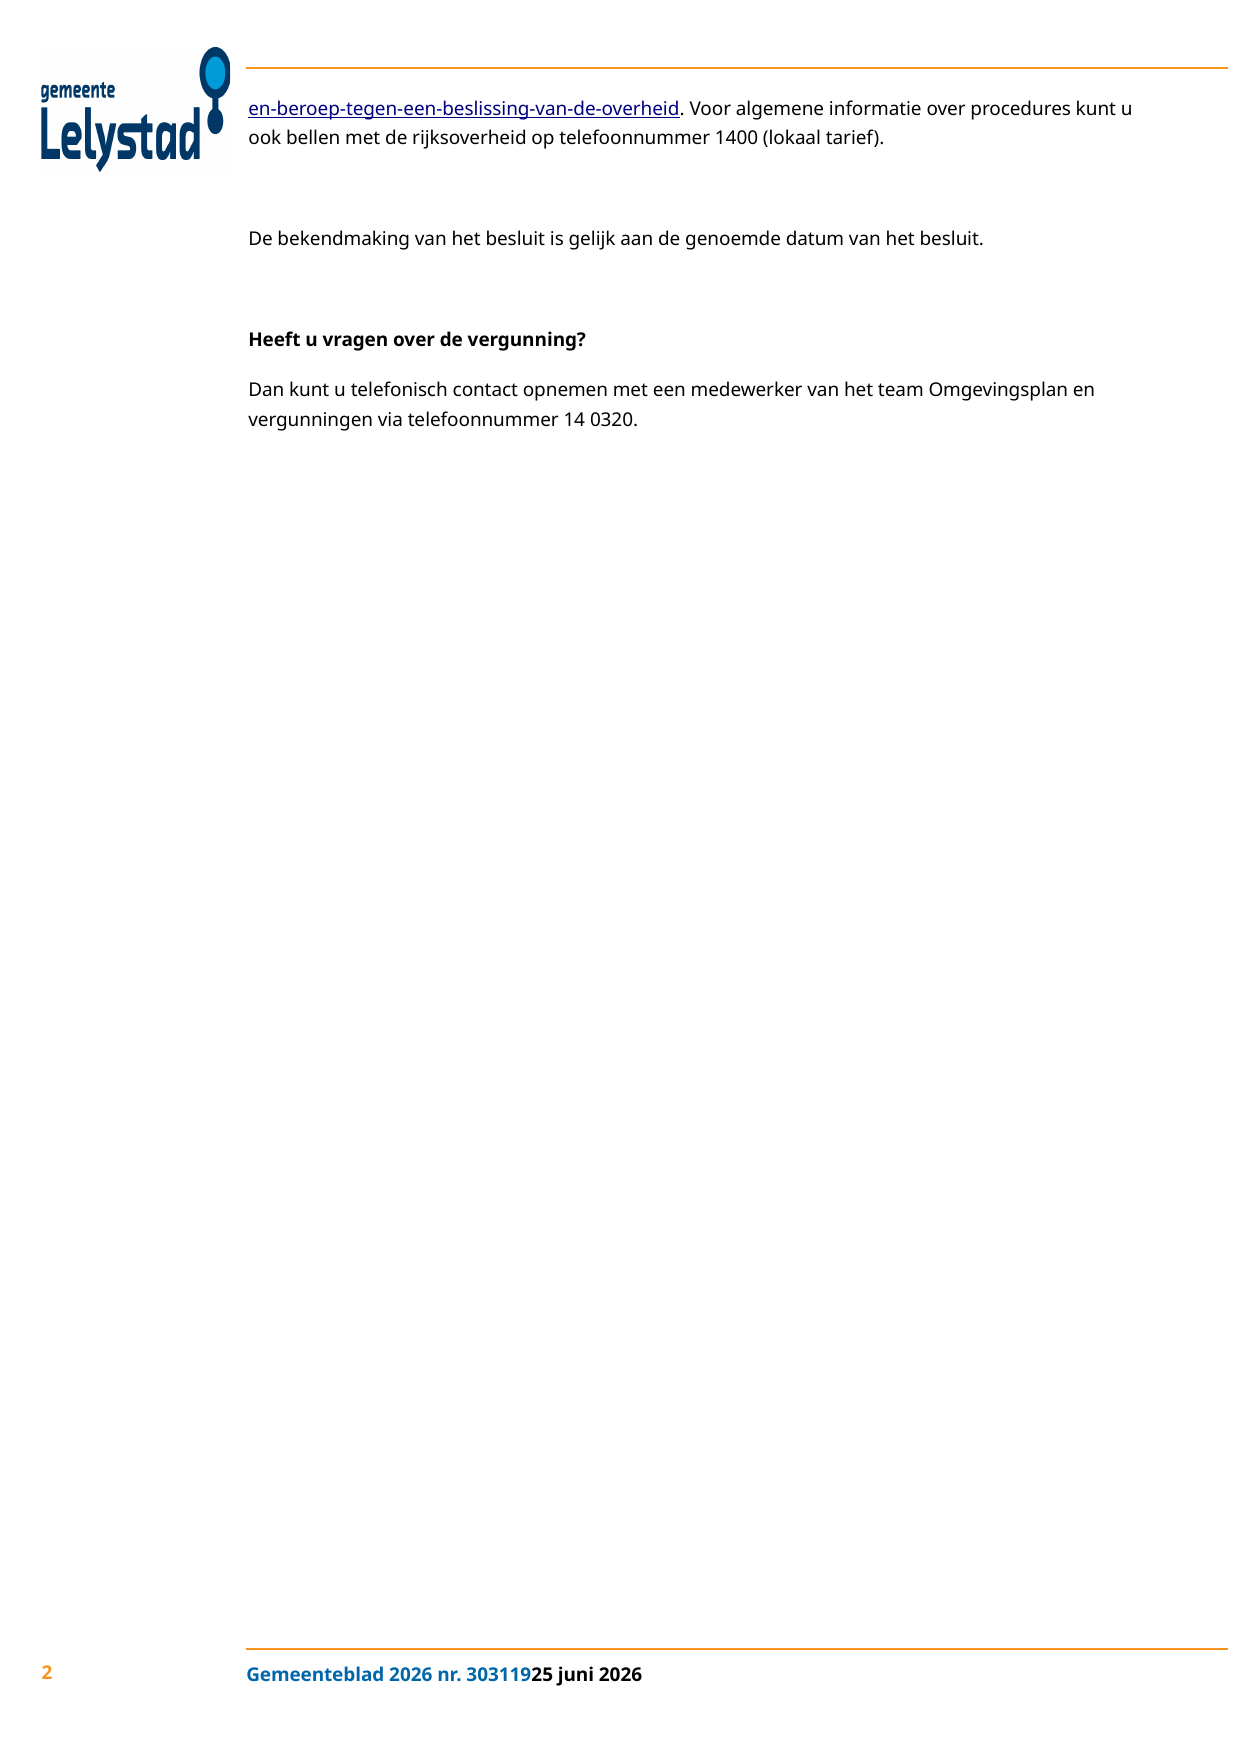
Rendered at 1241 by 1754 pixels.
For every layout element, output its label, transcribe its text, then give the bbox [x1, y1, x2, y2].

text Heeft u vragen over de vergunning? [248, 326, 1152, 352]
text Dan kunt u telefonisch contact opnemen met een medewerker van het team Omgevingsplan en vergunningen via telefoonnummer 14 0320. [248, 376, 1152, 432]
text De bekendmaking van het besluit is gelijk aan de genoemde datum van het besluit. [248, 225, 1152, 251]
text en-beroep-tegen-een-beslissing-van-de-overheid. Voor algemene informatie over procedures kunt u ook bellen met de rijksoverheid op telefoonnummer 1400 (lokaal tarief). [248, 95, 1152, 150]
picture [41, 47, 231, 172]
